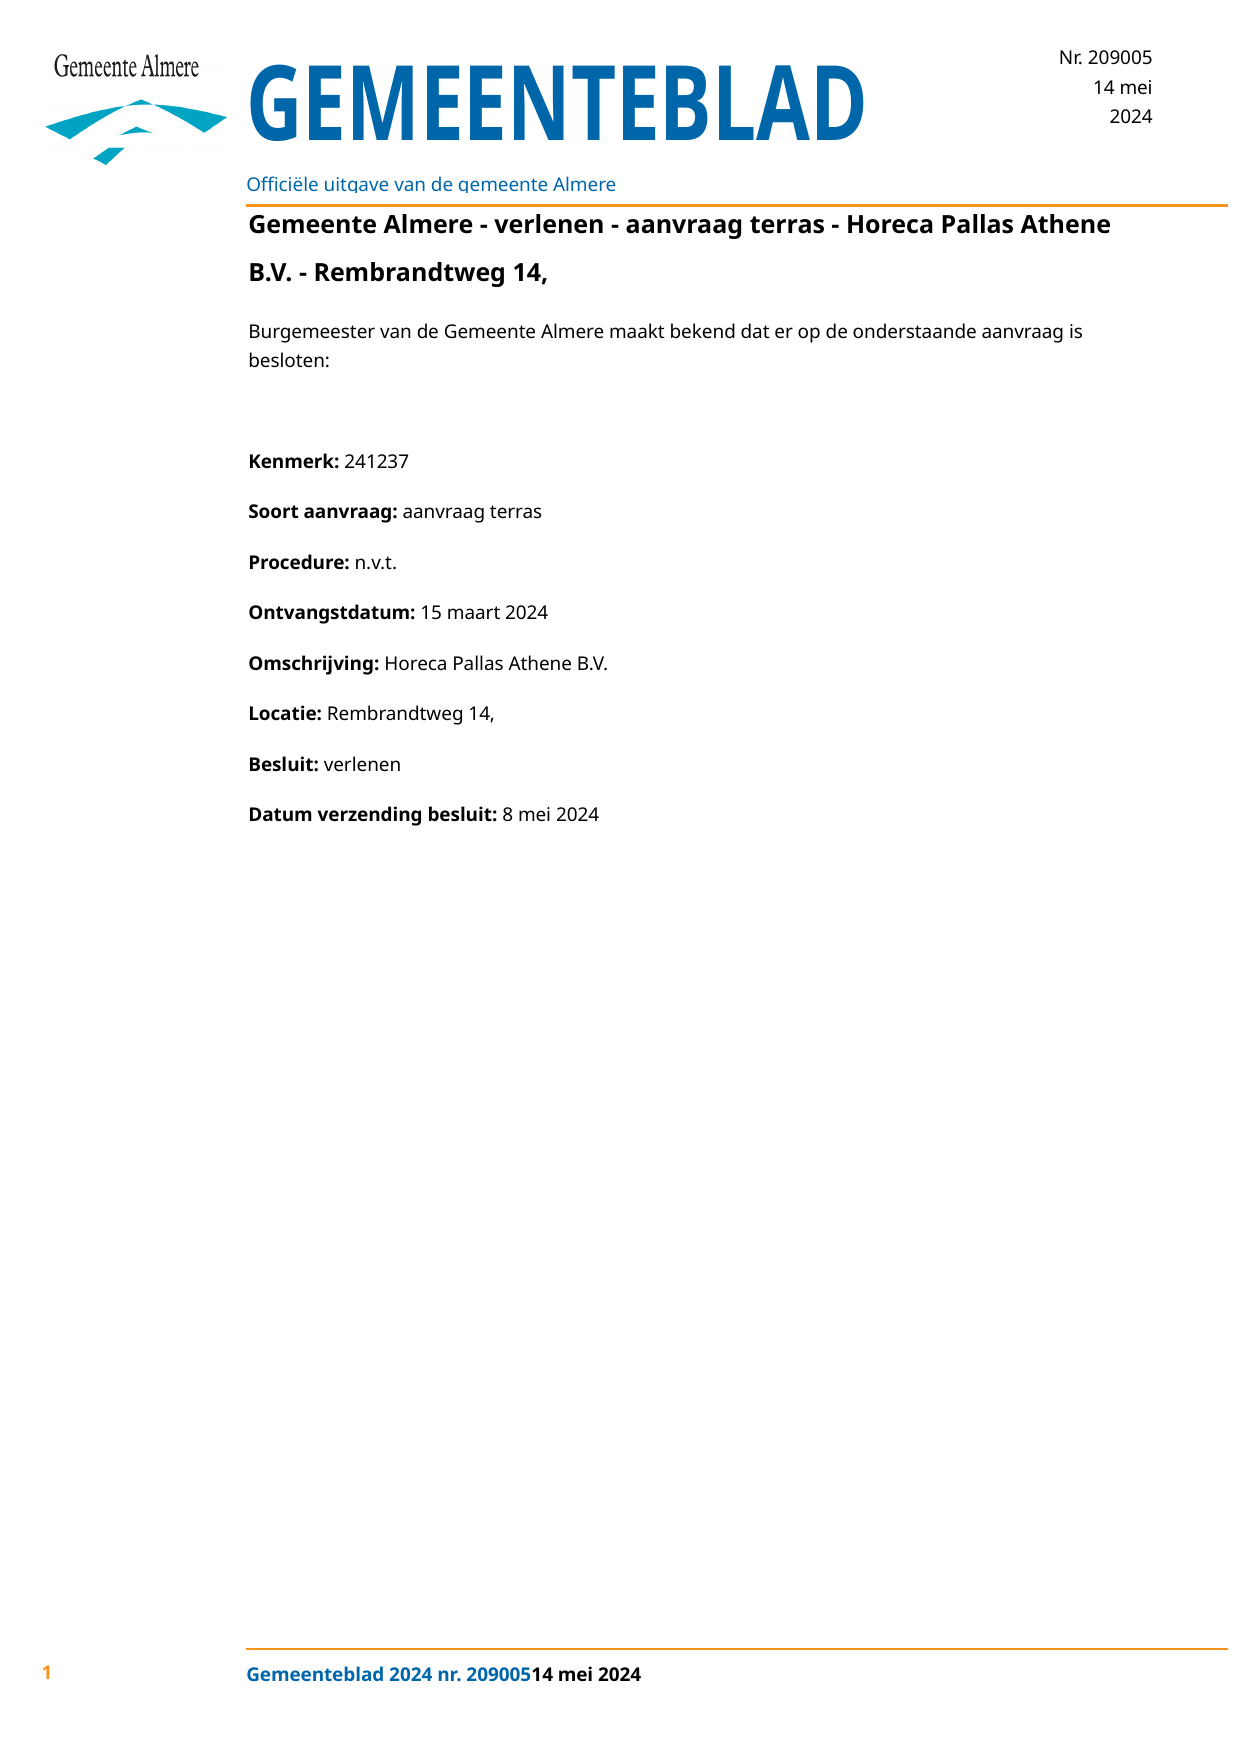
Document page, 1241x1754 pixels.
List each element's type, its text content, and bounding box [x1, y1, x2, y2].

text Soort aanvraag: aanvraag terras [248, 499, 1152, 524]
text Procedure: n.v.t. [248, 549, 1152, 575]
text Burgemeester van de Gemeente Almere maakt bekend dat er op de onderstaande aanvraag is besloten: [248, 318, 1152, 373]
text Ontvangstdatum: 15 maart 2024 [248, 599, 1152, 625]
text Gemeente Almere - verlenen - aanvraag terras - Horeca Pallas Athene B.V. - Rembrandtweg 14, [248, 207, 1152, 288]
picture [41, 47, 231, 172]
text Locatie: Rembrandtweg 14, [248, 700, 1152, 726]
text Datum verzending besluit: 8 mei 2024 [248, 801, 1152, 827]
text Kenmerk: 241237 [248, 448, 1152, 474]
text Omschrijving: Horeca Pallas Athene B.V. [248, 650, 1152, 676]
text Besluit: verlenen [248, 751, 1152, 777]
